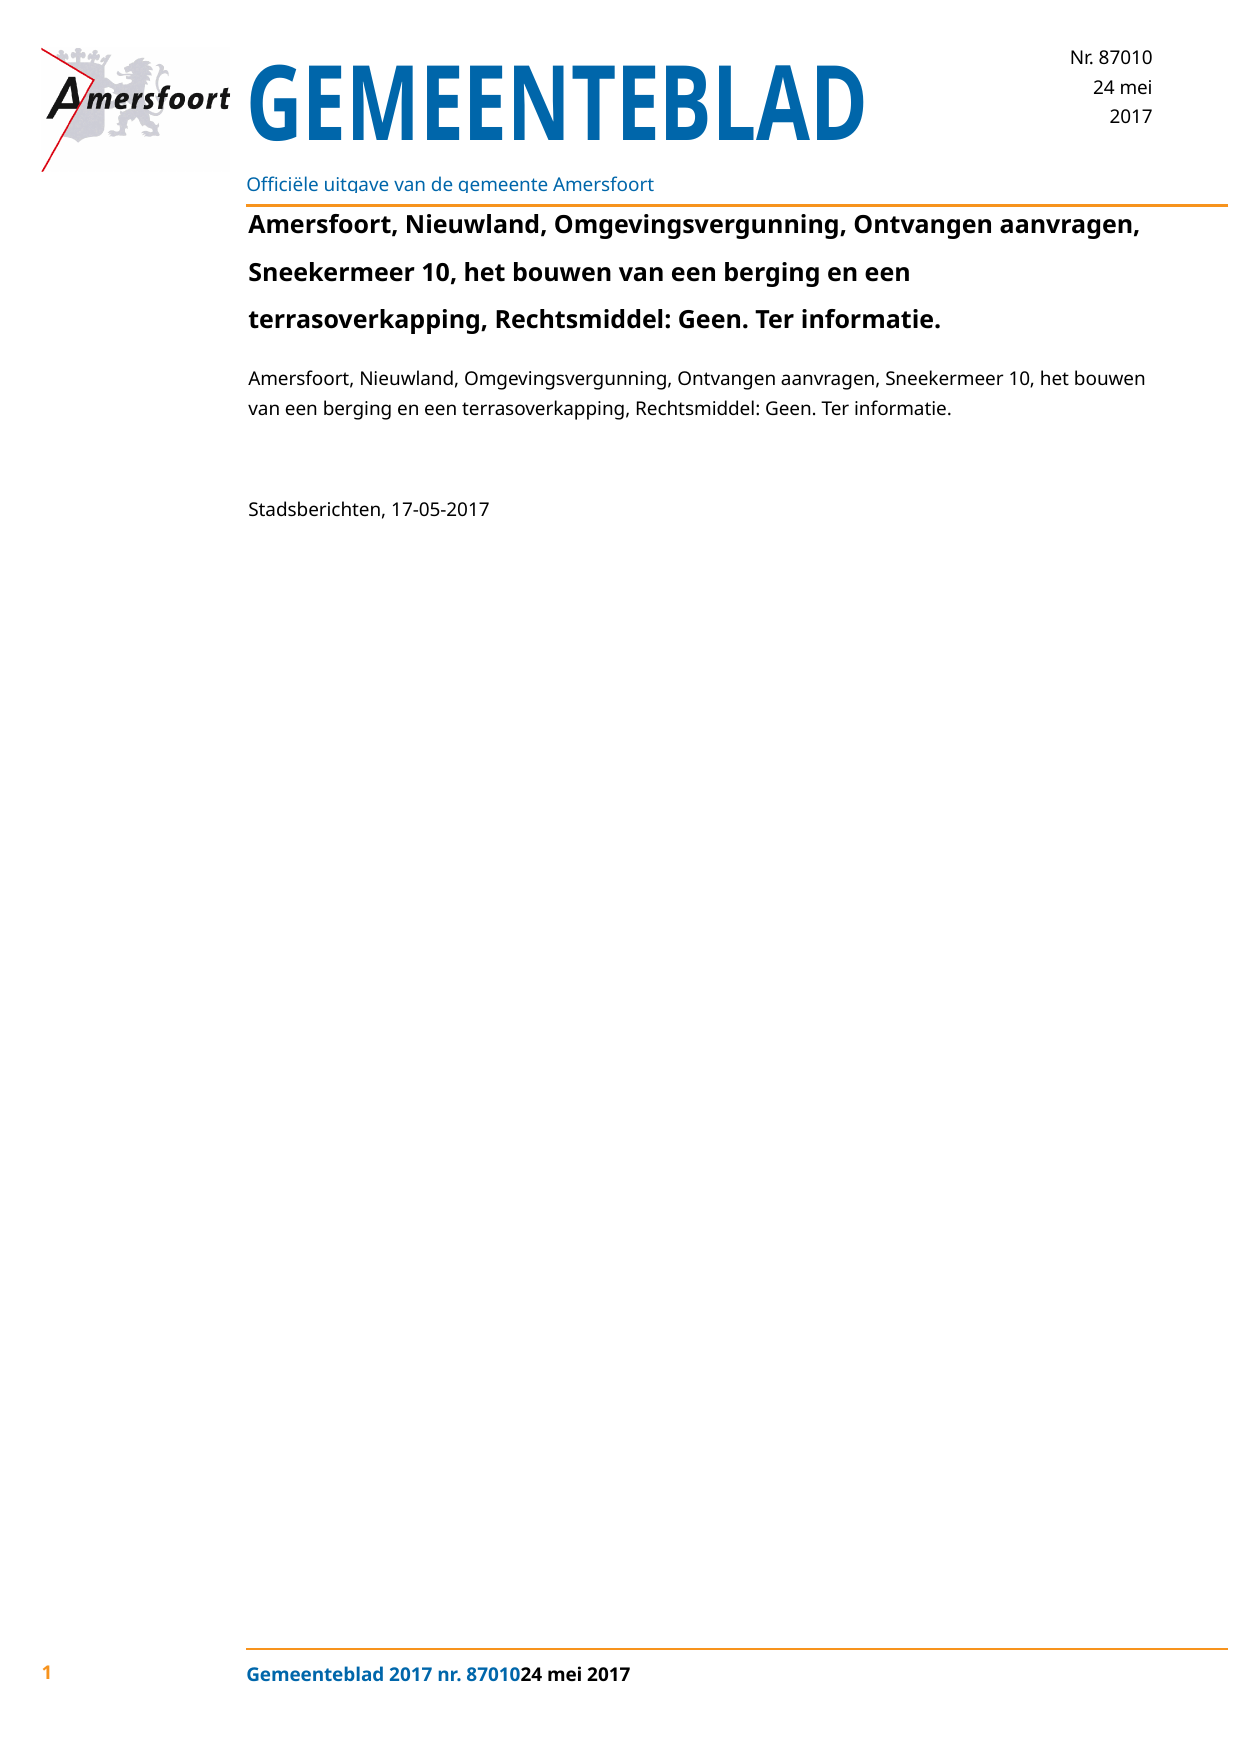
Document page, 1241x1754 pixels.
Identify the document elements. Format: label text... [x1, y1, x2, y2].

picture [41, 47, 231, 172]
text Stadsberichten, 17-05-2017 [248, 496, 1152, 522]
text Amersfoort, Nieuwland, Omgevingsvergunning, Ontvangen aanvragen, Sneekermeer 10, het bouwen van een berging en een terrasoverkapping, Rechtsmiddel: Geen. Ter informatie. [248, 366, 1152, 421]
text Amersfoort, Nieuwland, Omgevingsvergunning, Ontvangen aanvragen, Sneekermeer 10, het bouwen van een berging en een terrasoverkapping, Rechtsmiddel: Geen. Ter informatie. [248, 207, 1152, 336]
